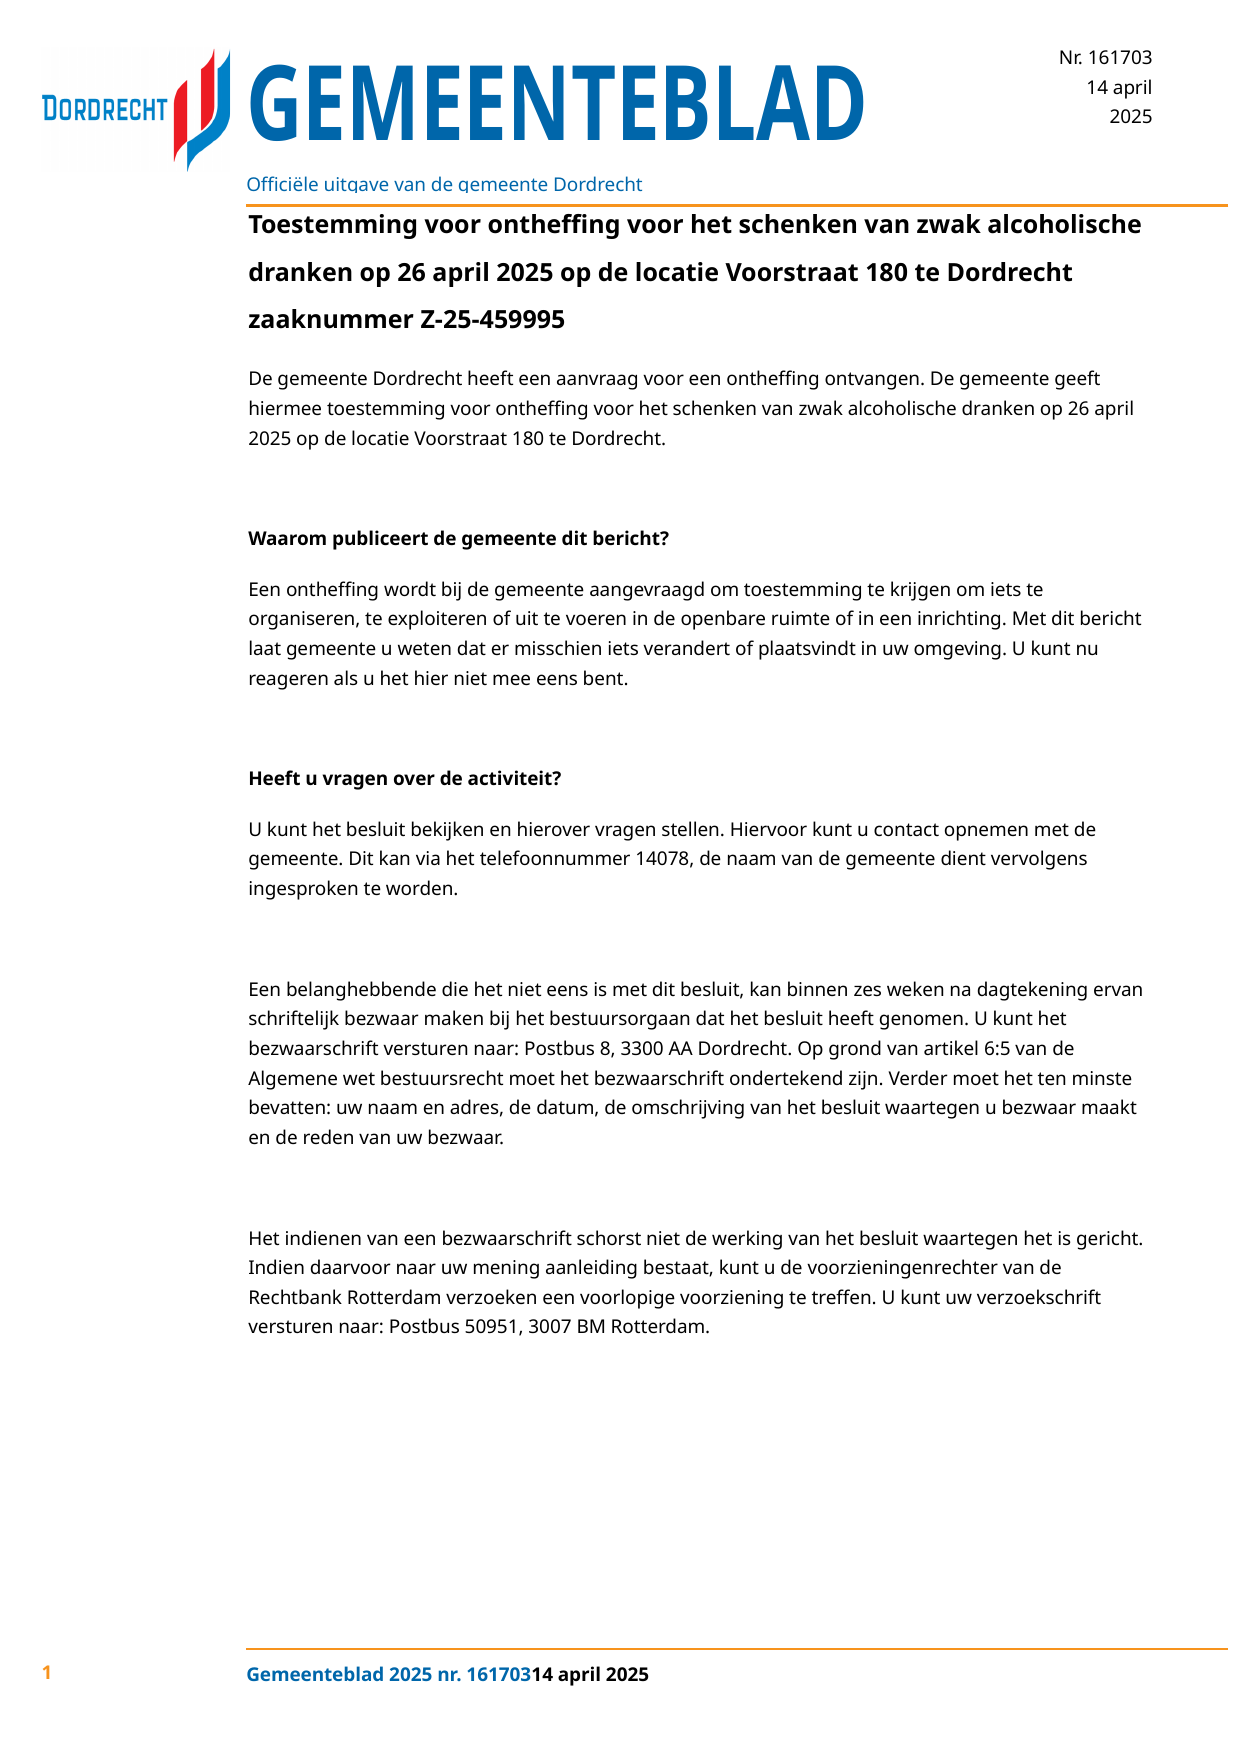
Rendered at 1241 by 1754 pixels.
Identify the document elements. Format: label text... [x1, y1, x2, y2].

text U kunt het besluit bekijken en hierover vragen stellen. Hiervoor kunt u contact opnemen met de gemeente. Dit kan via het telefoonnummer 14078, de naam van de gemeente dient vervolgens ingesproken te worden. [248, 816, 1152, 901]
text Waarom publiceert de gemeente dit bericht? [248, 526, 1152, 551]
text Toestemming voor ontheffing voor het schenken van zwak alcoholische dranken op 26 april 2025 op de locatie Voorstraat 180 te Dordrecht zaaknummer Z-25-459995 [248, 207, 1152, 336]
text De gemeente Dordrecht heeft een aanvraag voor een ontheffing ontvangen. De gemeente geeft hiermee toestemming voor ontheffing voor het schenken van zwak alcoholische dranken op 26 april 2025 op de locatie Voorstraat 180 te Dordrecht. [248, 366, 1152, 450]
text Het indienen van een bezwaarschrift schorst niet de werking van het besluit waartegen het is gericht. Indien daarvoor naar uw mening aanleiding bestaat, kunt u de voorzieningenrechter van de Rechtbank Rotterdam verzoeken een voorlopige voorziening te treffen. U kunt uw verzoekschrift versturen naar: Postbus 50951, 3007 BM Rotterdam. [248, 1225, 1152, 1339]
text Een ontheffing wordt bij de gemeente aangevraagd om toestemming te krijgen om iets te organiseren, te exploiteren of uit te voeren in de openbare ruimte of in een inrichting. Met dit bericht laat gemeente u weten dat er misschien iets verandert of plaatsvindt in uw omgeving. U kunt nu reageren als u het hier niet mee eens bent. [248, 576, 1152, 690]
picture [41, 47, 231, 172]
text Heeft u vragen over de activiteit? [248, 766, 1152, 791]
text Een belanghebbende die het niet eens is met dit besluit, kan binnen zes weken na dagtekening ervan schriftelijk bezwaar maken bij het bestuursorgaan dat het besluit heeft genomen. U kunt het bezwaarschrift versturen naar: Postbus 8, 3300 AA Dordrecht. Op grond van artikel 6:5 van de Algemene wet bestuursrecht moet het bezwaarschrift ondertekend zijn. Verder moet het ten minste bevatten: uw naam en adres, de datum, de omschrijving van het besluit waartegen u bezwaar maakt en de reden van uw bezwaar. [248, 976, 1152, 1149]
